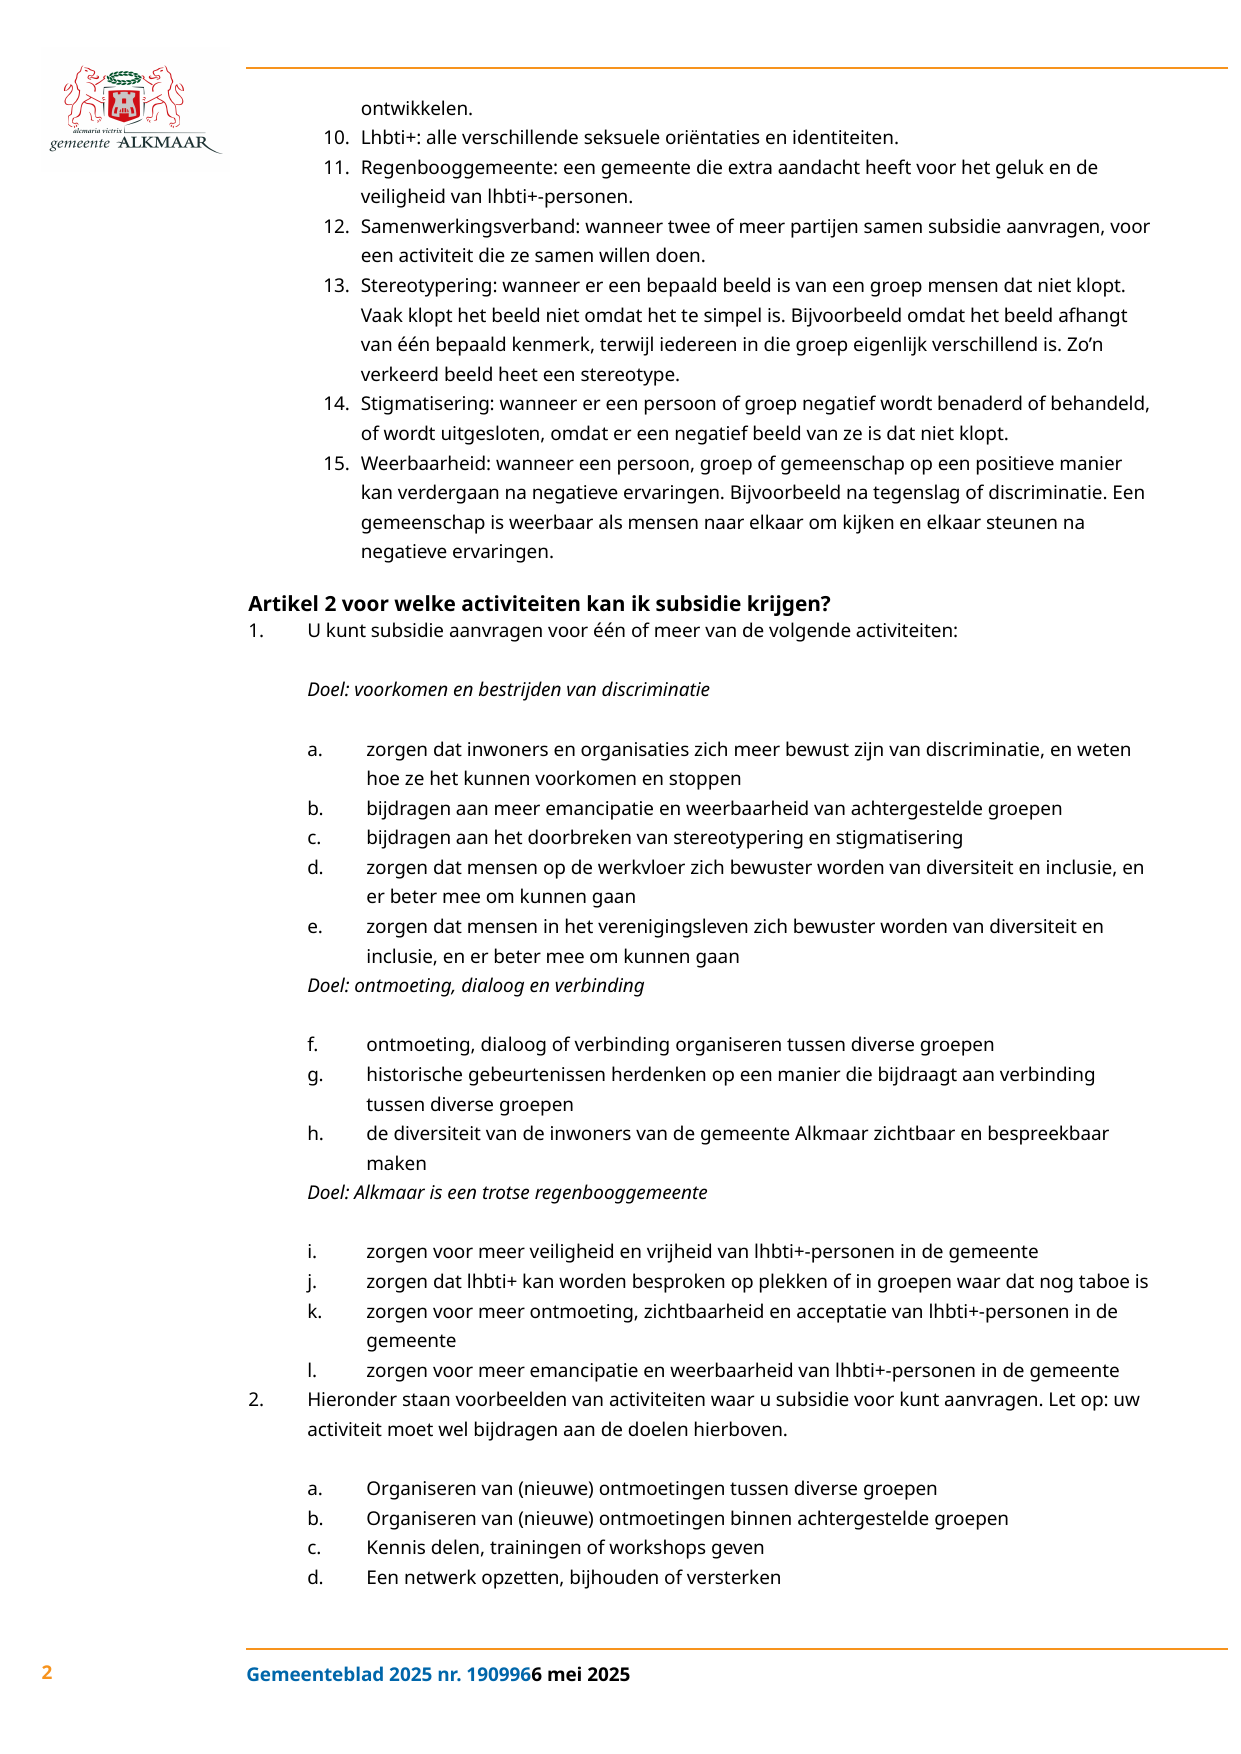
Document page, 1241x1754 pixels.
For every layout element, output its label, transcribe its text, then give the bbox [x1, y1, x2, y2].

list Stereotypering: wanneer er een bepaald beeld is van een groep mensen dat niet klopt. Vaak klopt het beeld niet omdat het te simpel is. Bijvoorbeeld omdat het beeld afhangt van één bepaald kenmerk, terwijl iedereen in die groep eigenlijk verschillend is. Zo’n verkeerd beeld heet een stereotype. [323, 272, 1152, 387]
list Een netwerk opzetten, bijhouden of versterken [307, 1564, 1152, 1590]
list ontmoeting, dialoog of verbinding organiseren tussen diverse groepen [307, 1032, 1152, 1057]
list Samenwerkingsverband: wanneer twee of meer partijen samen subsidie aanvragen, voor een activiteit die ze samen willen doen. [323, 213, 1152, 268]
list Organiseren van (nieuwe) ontmoetingen binnen achtergestelde groepen [307, 1505, 1152, 1531]
list de diversiteit van de inwoners van de gemeente Alkmaar zichtbaar en bespreekbaar maken [307, 1120, 1152, 1176]
list zorgen dat inwoners en organisaties zich meer bewust zijn van discriminatie, en weten hoe ze het kunnen voorkomen en stoppen [307, 736, 1152, 791]
list zorgen dat lhbti+ kan worden besproken op plekken of in groepen waar dat nog taboe is [307, 1268, 1152, 1294]
list Weerbaarheid: wanneer een persoon, groep of gemeenschap op een positieve manier kan verdergaan na negatieve ervaringen. Bijvoorbeeld na tegenslag of discriminatie. Een gemeenschap is weerbaar als mensen naar elkaar om kijken en elkaar steunen na negatieve ervaringen. [323, 450, 1152, 564]
list zorgen dat mensen in het verenigingsleven zich bewuster worden van diversiteit en inclusie, en er beter mee om kunnen gaan [307, 913, 1152, 968]
picture [41, 47, 231, 172]
list Lhbti+: alle verschillende seksuele oriëntaties en identiteiten. [323, 124, 1152, 150]
list U kunt subsidie aanvragen voor één of meer van de volgende activiteiten: [248, 617, 1152, 643]
list Hieronder staan voorbeelden van activiteiten waar u subsidie voor kunt aanvragen. Let op: uw activiteit moet wel bijdragen aan de doelen hierboven. [248, 1387, 1152, 1442]
list Regenbooggemeente: een gemeente die extra aandacht heeft voor het geluk en de veiligheid van lhbti+-personen. [323, 154, 1152, 209]
list zorgen voor meer emancipatie en weerbaarheid van lhbti+-personen in de gemeente [307, 1357, 1152, 1383]
list zorgen voor meer veiligheid en vrijheid van lhbti+-personen in de gemeente [307, 1239, 1152, 1264]
text Artikel 2 voor welke activiteiten kan ik subsidie krijgen? [248, 589, 1152, 617]
list bijdragen aan meer emancipatie en weerbaarheid van achtergestelde groepen [307, 795, 1152, 821]
list zorgen dat mensen op de werkvloer zich bewuster worden van diversiteit en inclusie, en er beter mee om kunnen gaan [307, 854, 1152, 909]
list Organiseren van (nieuwe) ontmoetingen tussen diverse groepen [307, 1475, 1152, 1501]
list Doel: voorkomen en bestrijden van discriminatie [248, 677, 1152, 702]
list Doel: ontmoeting, dialoog en verbinding [248, 972, 1152, 998]
list ontwikkelen. [323, 95, 1152, 121]
list Stigmatisering: wanneer er een persoon of groep negatief wordt benaderd of behandeld, of wordt uitgesloten, omdat er een negatief beeld van ze is dat niet klopt. [323, 391, 1152, 446]
list zorgen voor meer ontmoeting, zichtbaarheid en acceptatie van lhbti+-personen in de gemeente [307, 1298, 1152, 1353]
list Doel: Alkmaar is een trotse regenbooggemeente [248, 1179, 1152, 1205]
list Kennis delen, trainingen of workshops geven [307, 1534, 1152, 1560]
list bijdragen aan het doorbreken van stereotypering en stigmatisering [307, 824, 1152, 850]
list historische gebeurtenissen herdenken op een manier die bijdraagt aan verbinding tussen diverse groepen [307, 1061, 1152, 1116]
